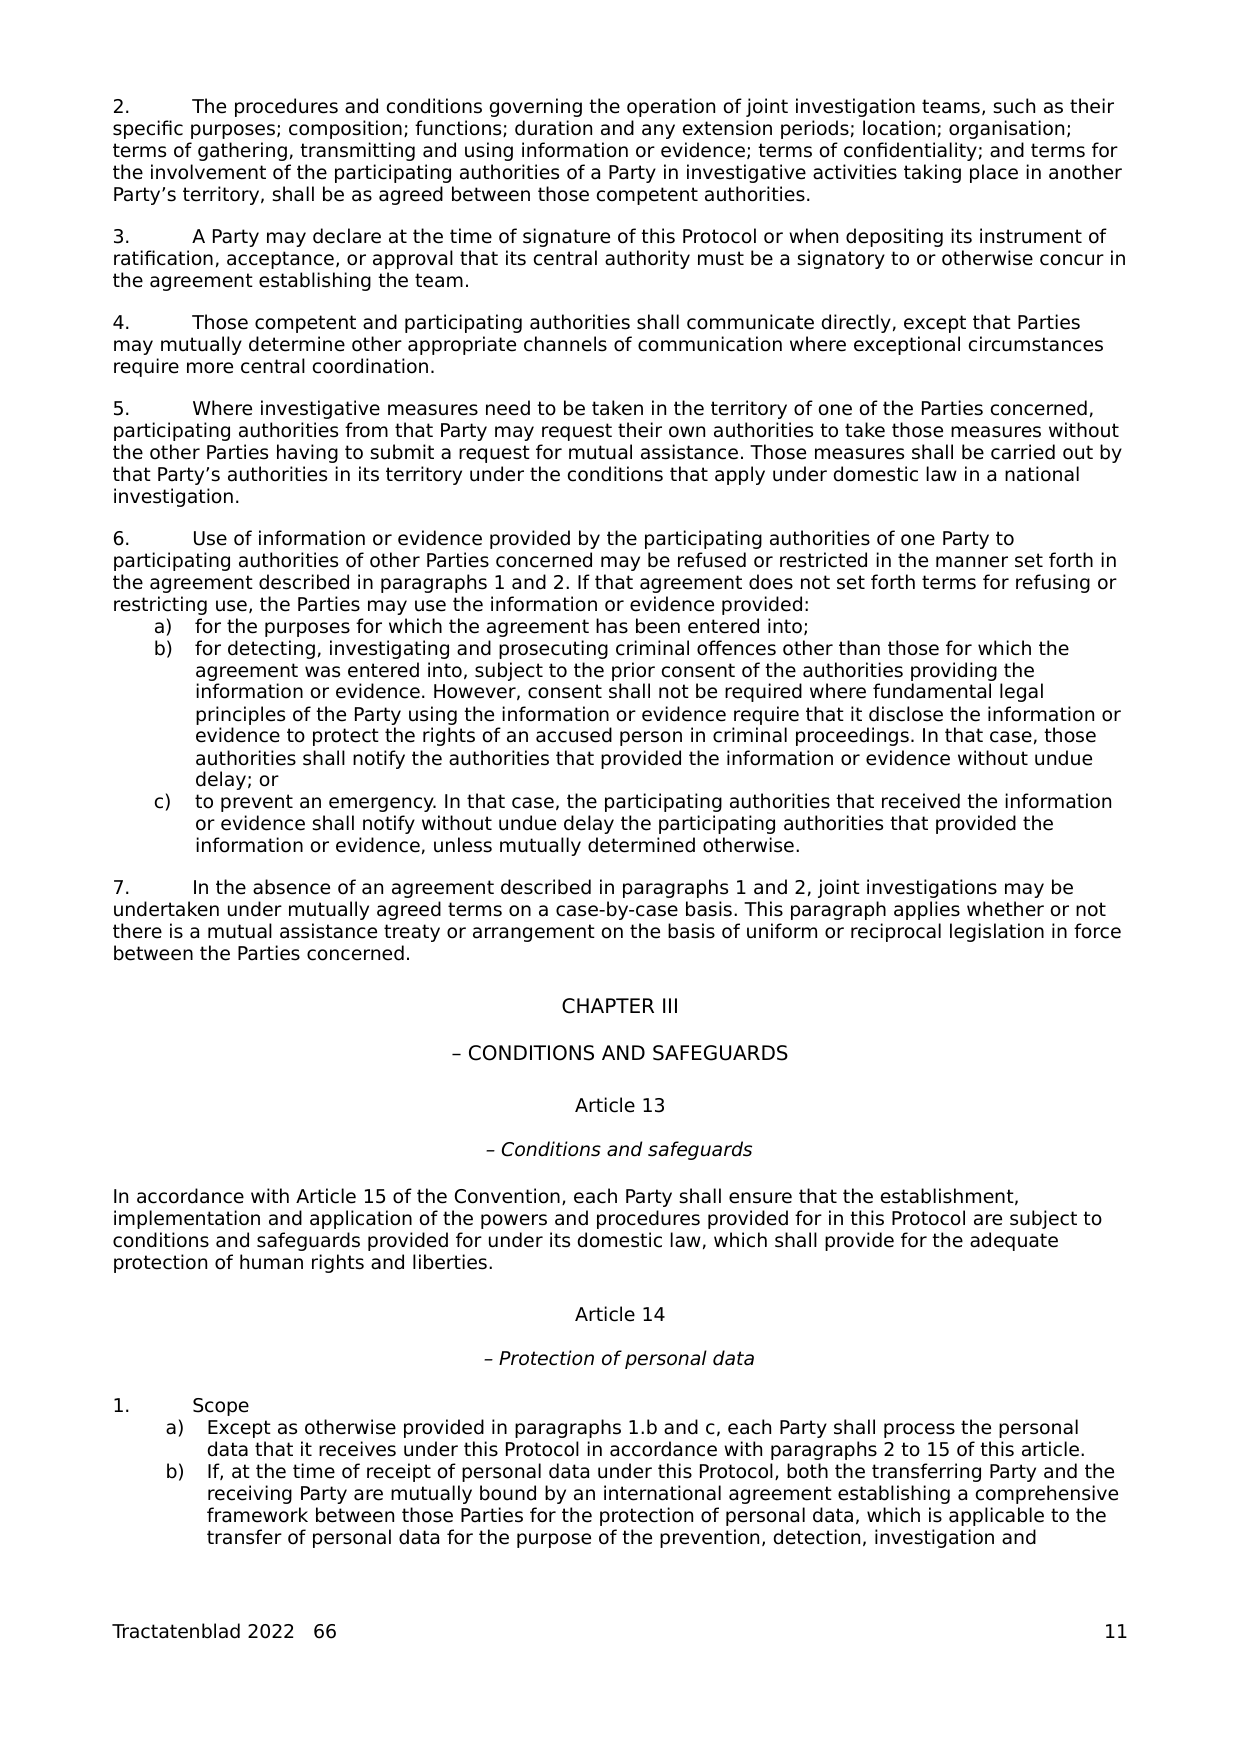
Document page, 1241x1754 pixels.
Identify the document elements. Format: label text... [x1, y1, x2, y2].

subtitle Article 13 – Conditions and safeguards [112, 1095, 1128, 1161]
text 5. Where investigative measures need to be taken in the territory of one of the Parties concerned, participating authorities from that Party may request their own authorities to take those measures without the other Parties having to submit a request for mutual assistance. Those measures shall be carried out by that Party’s authorities in its territory under the conditions that apply under domestic law in a national investigation. [112, 398, 1128, 508]
text a) for the purposes for which the agreement has been entered into; [153, 616, 1128, 637]
subtitle CHAPTER III – CONDITIONS AND SAFEGUARDS [112, 995, 1128, 1065]
text 1. Scope [112, 1395, 1128, 1417]
text 3. A Party may declare at the time of signature of this Protocol or when depositing its instrument of ratification, acceptance, or approval that its central authority must be a signatory to or otherwise concur in the agreement establishing the team. [112, 226, 1128, 292]
text b) If, at the time of receipt of personal data under this Protocol, both the transferring Party and the receiving Party are mutually bound by an international agreement establishing a comprehensive framework between those Parties for the protection of personal data, which is applicable to the transfer of personal data for the purpose of the prevention, detection, investigation and [165, 1461, 1128, 1549]
text 7. In the absence of an agreement described in paragraphs 1 and 2, joint investigations may be undertaken under mutually agreed terms on a case-by-case basis. This paragraph applies whether or not there is a mutual assistance treaty or arrangement on the basis of uniform or reciprocal legislation in force between the Parties concerned. [112, 877, 1128, 965]
subtitle Article 14 – Protection of personal data [112, 1304, 1128, 1370]
text 6. Use of information or evidence provided by the participating authorities of one Party to participating authorities of other Parties concerned may be refused or restricted in the manner set forth in the agreement described in paragraphs 1 and 2. If that agreement does not set forth terms for refusing or restricting use, the Parties may use the information or evidence provided: [112, 528, 1128, 616]
text In accordance with Article 15 of the Convention, each Party shall ensure that the establishment, implementation and application of the powers and procedures provided for in this Protocol are subject to conditions and safeguards provided for under its domestic law, which shall provide for the adequate protection of human rights and liberties. [112, 1186, 1128, 1274]
text 2. The procedures and conditions governing the operation of joint investigation teams, such as their specific purposes; composition; functions; duration and any extension periods; location; organisation; terms of gathering, transmitting and using information or evidence; terms of confidentiality; and terms for the involvement of the participating authorities of a Party in investigative activities taking place in another Party’s territory, shall be as agreed between those competent authorities. [112, 96, 1128, 206]
text c) to prevent an emergency. In that case, the participating authorities that received the information or evidence shall notify without undue delay the participating authorities that provided the information or evidence, unless mutually determined otherwise. [153, 791, 1128, 857]
text 4. Those competent and participating authorities shall communicate directly, except that Parties may mutually determine other appropriate channels of communication where exceptional circumstances require more central coordination. [112, 312, 1128, 378]
text b) for detecting, investigating and prosecuting criminal offences other than those for which the agreement was entered into, subject to the prior consent of the authorities providing the information or evidence. However, consent shall not be required where fundamental legal principles of the Party using the information or evidence require that it disclose the information or evidence to protect the rights of an accused person in criminal proceedings. In that case, those authorities shall notify the authorities that provided the information or evidence without undue delay; or [153, 637, 1128, 791]
text a) Except as otherwise provided in paragraphs 1.b and c, each Party shall process the personal data that it receives under this Protocol in accordance with paragraphs 2 to 15 of this article. [165, 1417, 1128, 1461]
